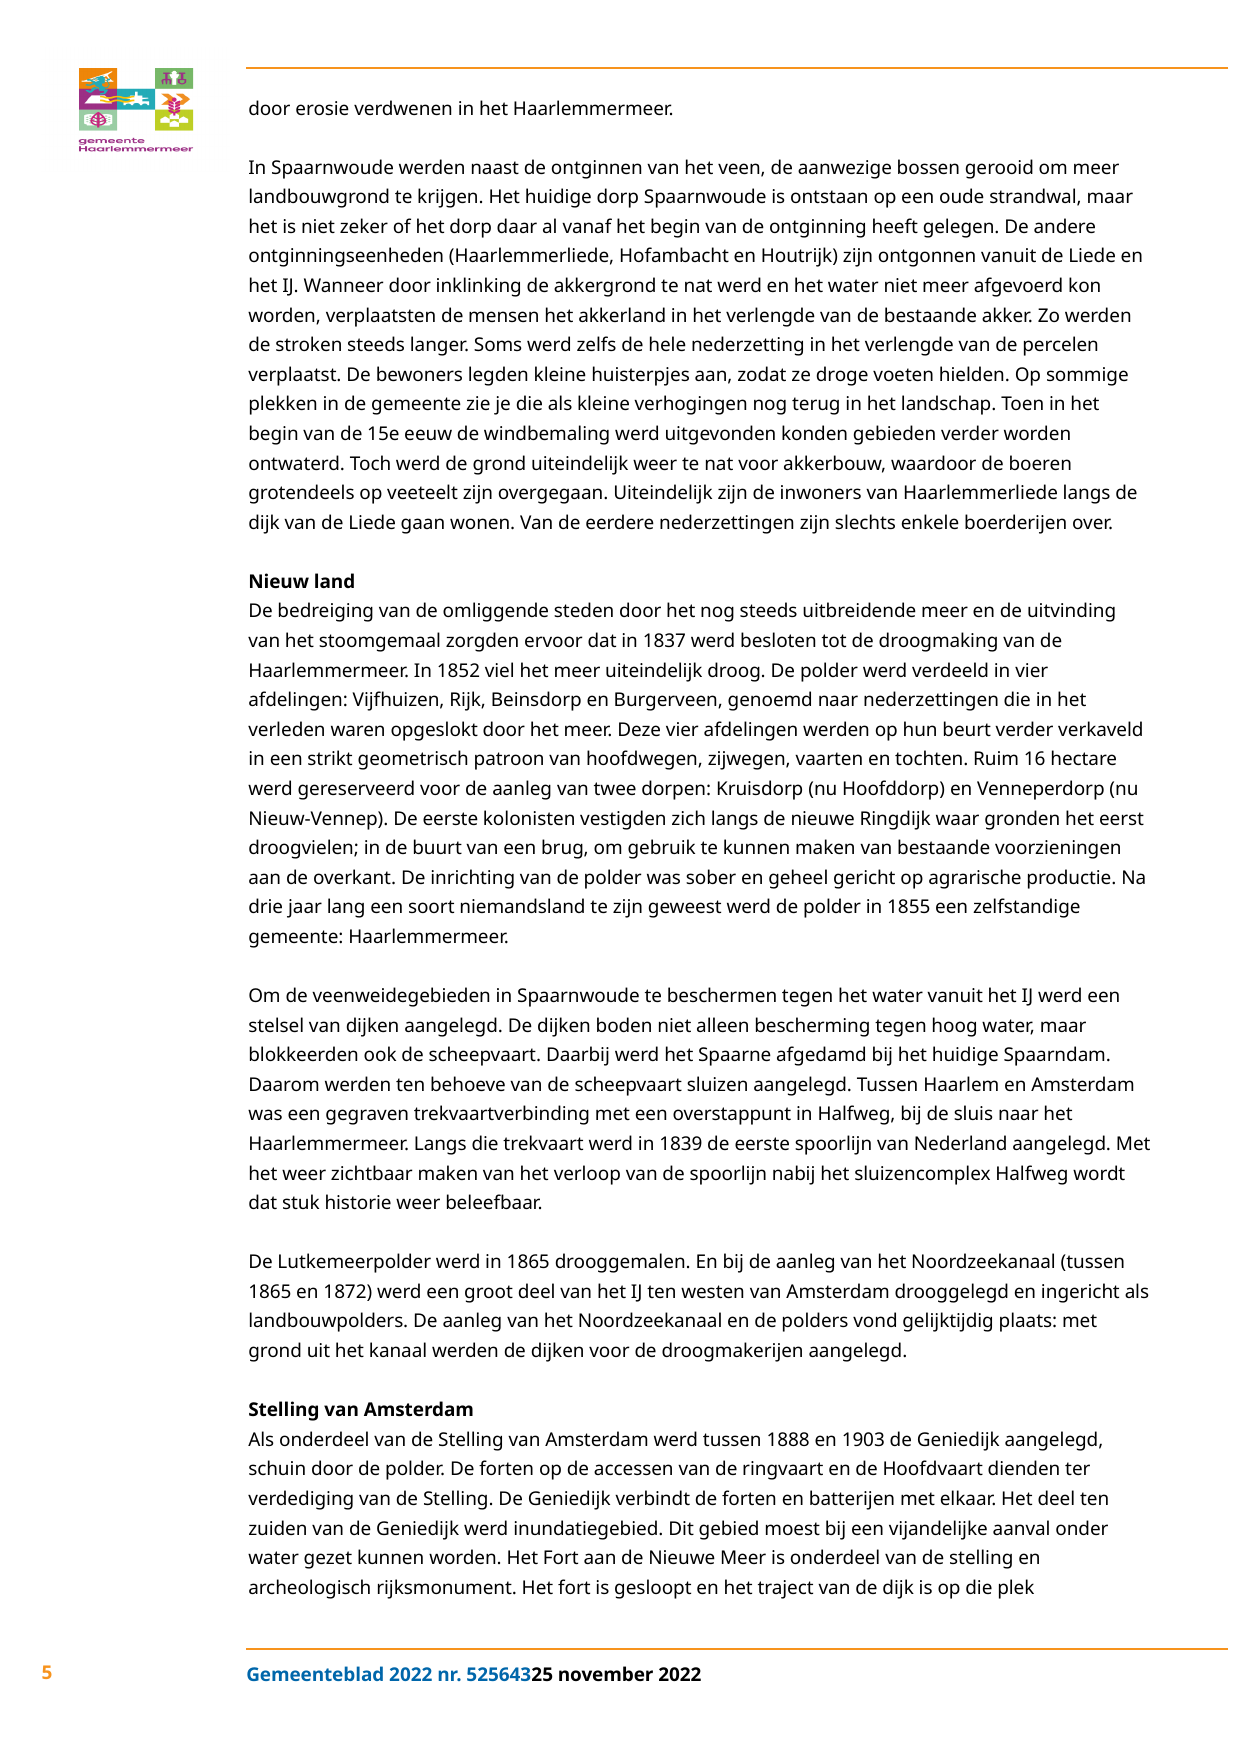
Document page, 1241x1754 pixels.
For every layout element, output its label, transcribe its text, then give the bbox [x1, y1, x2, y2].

picture [41, 47, 231, 172]
text door erosie verdwenen in het Haarlemmermeer. [248, 95, 1152, 121]
text Stelling van Amsterdam [248, 1396, 1152, 1422]
text De bedreiging van de omliggende steden door het nog steeds uitbreidende meer en de uitvinding van het stoomgemaal zorgden ervoor dat in 1837 werd besloten tot de droogmaking van de Haarlemmermeer. In 1852 viel het meer uiteindelijk droog. De polder werd verdeeld in vier afdelingen: Vijfhuizen, Rijk, Beinsdorp en Burgerveen, genoemd naar nederzettingen die in het verleden waren opgeslokt door het meer. Deze vier afdelingen werden op hun beurt verder verkaveld in een strikt geometrisch patroon van hoofdwegen, zijwegen, vaarten en tochten. Ruim 16 hectare werd gereserveerd voor de aanleg van twee dorpen: Kruisdorp (nu Hoofddorp) en Venneperdorp (nu Nieuw-Vennep). De eerste kolonisten vestigden zich langs de nieuwe Ringdijk waar gronden het eerst droogvielen; in de buurt van een brug, om gebruik te kunnen maken van bestaande voorzieningen aan de overkant. De inrichting van de polder was sober en geheel gericht op agrarische productie. Na drie jaar lang een soort niemandsland te zijn geweest werd de polder in 1855 een zelfstandige gemeente: Haarlemmermeer. [248, 598, 1152, 949]
text Nieuw land [248, 568, 1152, 594]
text Als onderdeel van de Stelling van Amsterdam werd tussen 1888 en 1903 de Geniedijk aangelegd, schuin door de polder. De forten op de accessen van de ringvaart en de Hoofdvaart dienden ter verdediging van de Stelling. De Geniedijk verbindt de forten en batterijen met elkaar. Het deel ten zuiden van de Geniedijk werd inundatiegebied. Dit gebied moest bij een vijandelijke aanval onder water gezet kunnen worden. Het Fort aan de Nieuwe Meer is onderdeel van de stelling en archeologisch rijksmonument. Het fort is gesloopt en het traject van de dijk is op die plek [248, 1426, 1152, 1600]
text In Spaarnwoude werden naast de ontginnen van het veen, de aanwezige bossen gerooid om meer landbouwgrond te krijgen. Het huidige dorp Spaarnwoude is ontstaan op een oude strandwal, maar het is niet zeker of het dorp daar al vanaf het begin van de ontginning heeft gelegen. De andere ontginningseenheden (Haarlemmerliede, Hofambacht en Houtrijk) zijn ontgonnen vanuit de Liede en het IJ. Wanneer door inklinking de akkergrond te nat werd en het water niet meer afgevoerd kon worden, verplaatsten de mensen het akkerland in het verlengde van de bestaande akker. Zo werden de stroken steeds langer. Soms werd zelfs de hele nederzetting in het verlengde van de percelen verplaatst. De bewoners legden kleine huisterpjes aan, zodat ze droge voeten hielden. Op sommige plekken in de gemeente zie je die als kleine verhogingen nog terug in het landschap. Toen in het begin van de 15e eeuw de windbemaling werd uitgevonden konden gebieden verder worden ontwaterd. Toch werd de grond uiteindelijk weer te nat voor akkerbouw, waardoor de boeren grotendeels op veeteelt zijn overgegaan. Uiteindelijk zijn de inwoners van Haarlemmerliede langs de dijk van de Liede gaan wonen. Van de eerdere nederzettingen zijn slechts enkele boerderijen over. [248, 154, 1152, 535]
text De Lutkemeerpolder werd in 1865 drooggemalen. En bij de aanleg van het Noordzeekanaal (tussen 1865 en 1872) werd een groot deel van het IJ ten westen van Amsterdam drooggelegd en ingericht als landbouwpolders. De aanleg van het Noordzeekanaal en de polders vond gelijktijdig plaats: met grond uit het kanaal werden de dijken voor de droogmakerijen aangelegd. [248, 1248, 1152, 1363]
text Om de veenweidegebieden in Spaarnwoude te beschermen tegen het water vanuit het IJ werd een stelsel van dijken aangelegd. De dijken boden niet alleen bescherming tegen hoog water, maar blokkeerden ook de scheepvaart. Daarbij werd het Spaarne afgedamd bij het huidige Spaarndam. Daarom werden ten behoeve van de scheepvaart sluizen aangelegd. Tussen Haarlem en Amsterdam was een gegraven trekvaartverbinding met een overstappunt in Halfweg, bij de sluis naar het Haarlemmermeer. Langs die trekvaart werd in 1839 de eerste spoorlijn van Nederland aangelegd. Met het weer zichtbaar maken van het verloop van de spoorlijn nabij het sluizencomplex Halfweg wordt dat stuk historie weer beleefbaar. [248, 982, 1152, 1215]
